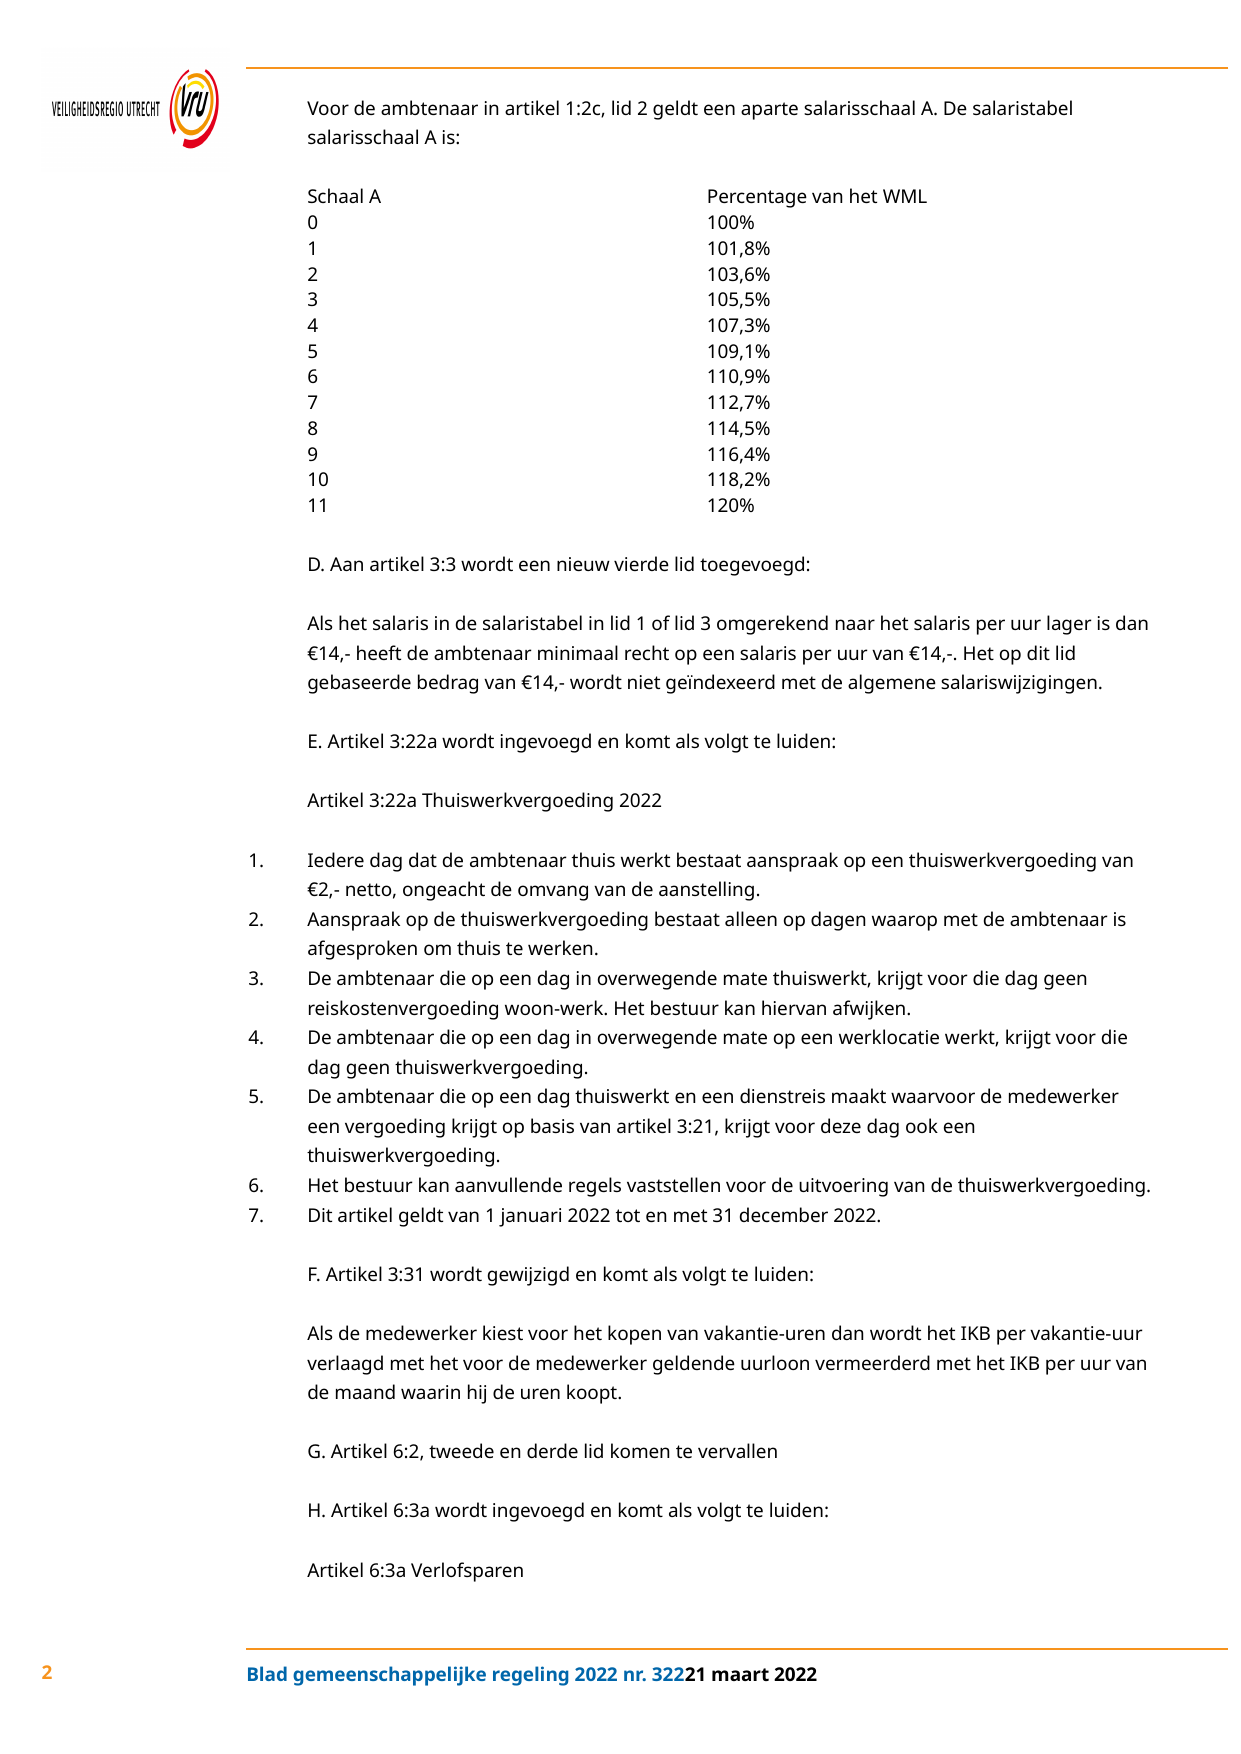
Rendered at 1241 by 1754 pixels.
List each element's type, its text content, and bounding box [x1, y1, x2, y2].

table_cell 7 [248, 390, 648, 415]
list Als de medewerker kiest voor het kopen van vakantie-uren dan wordt het IKB per vakantie-uur verlaagd met het voor de medewerker geldende uurloon vermeerderd met het IKB per uur van de maand waarin hij de uren koopt. [248, 1320, 1152, 1405]
table_cell 6 [248, 364, 648, 389]
table_cell 8 [248, 415, 648, 441]
list De ambtenaar die op een dag in overwegende mate thuiswerkt, krijgt voor die dag geen reiskostenvergoeding woon-werk. Het bestuur kan hiervan afwijken. [248, 965, 1152, 1020]
list F. Artikel 3:31 wordt gewijzigd en komt als volgt te luiden: [248, 1261, 1152, 1287]
table_cell 116,4% [648, 441, 1152, 467]
table_cell 114,5% [648, 415, 1152, 441]
table_cell 4 [248, 312, 648, 338]
list H. Artikel 6:3a wordt ingevoegd en komt als volgt te luiden: [248, 1498, 1152, 1523]
table_cell 0 [248, 209, 648, 235]
table_cell 103,6% [648, 261, 1152, 287]
table_cell 101,8% [648, 235, 1152, 261]
table_cell 1 [248, 235, 648, 261]
list D. Aan artikel 3:3 wordt een nieuw vierde lid toegevoegd: [248, 551, 1152, 577]
list Artikel 6:3a Verlofsparen [248, 1557, 1152, 1582]
table_cell 2 [248, 261, 648, 287]
list De ambtenaar die op een dag thuiswerkt en een dienstreis maakt waarvoor de medewerker een vergoeding krijgt op basis van artikel 3:21, krijgt voor deze dag ook een thuiswerkvergoeding. [248, 1083, 1152, 1168]
list G. Artikel 6:2, tweede en derde lid komen te vervallen [248, 1438, 1152, 1464]
table_cell 10 [248, 467, 648, 492]
table_cell 100% [648, 209, 1152, 235]
table_cell 109,1% [648, 338, 1152, 364]
list Het bestuur kan aanvullende regels vaststellen voor de uitvoering van de thuiswerkvergoeding. [248, 1172, 1152, 1198]
list E. Artikel 3:22a wordt ingevoegd en komt als volgt te luiden: [248, 728, 1152, 754]
list Voor de ambtenaar in artikel 1:2c, lid 2 geldt een aparte salarisschaal A. De salaristabel salarisschaal A is: [248, 95, 1152, 150]
table_cell 120% [648, 493, 1152, 518]
list Aanspraak op de thuiswerkvergoeding bestaat alleen op dagen waarop met de ambtenaar is afgesproken om thuis te werken. [248, 906, 1152, 961]
table_cell 3 [248, 287, 648, 312]
list Iedere dag dat de ambtenaar thuis werkt bestaat aanspraak op een thuiswerkvergoeding van €2,- netto, ongeacht de omvang van de aanstelling. [248, 847, 1152, 902]
table_cell 112,7% [648, 390, 1152, 415]
table_cell 118,2% [648, 467, 1152, 492]
table_cell 105,5% [648, 287, 1152, 312]
list Als het salaris in de salaristabel in lid 1 of lid 3 omgerekend naar het salaris per uur lager is dan €14,- heeft de ambtenaar minimaal recht op een salaris per uur van €14,-. Het op dit lid gebaseerde bedrag van €14,- wordt niet geïndexeerd met de algemene salariswijzigingen. [248, 610, 1152, 695]
list Artikel 3:22a Thuiswerkvergoeding 2022 [248, 788, 1152, 813]
list De ambtenaar die op een dag in overwegende mate op een werklocatie werkt, krijgt voor die dag geen thuiswerkvergoeding. [248, 1024, 1152, 1079]
table_cell 9 [248, 441, 648, 467]
table_cell 110,9% [648, 364, 1152, 389]
table_cell 107,3% [648, 312, 1152, 338]
table_cell 11 [248, 493, 648, 518]
list Dit artikel geldt van 1 januari 2022 tot en met 31 december 2022. [248, 1202, 1152, 1227]
table_header Percentage van het WML [648, 184, 1152, 209]
table_header Schaal A [248, 184, 648, 209]
table_cell 5 [248, 338, 648, 364]
picture [41, 47, 231, 172]
